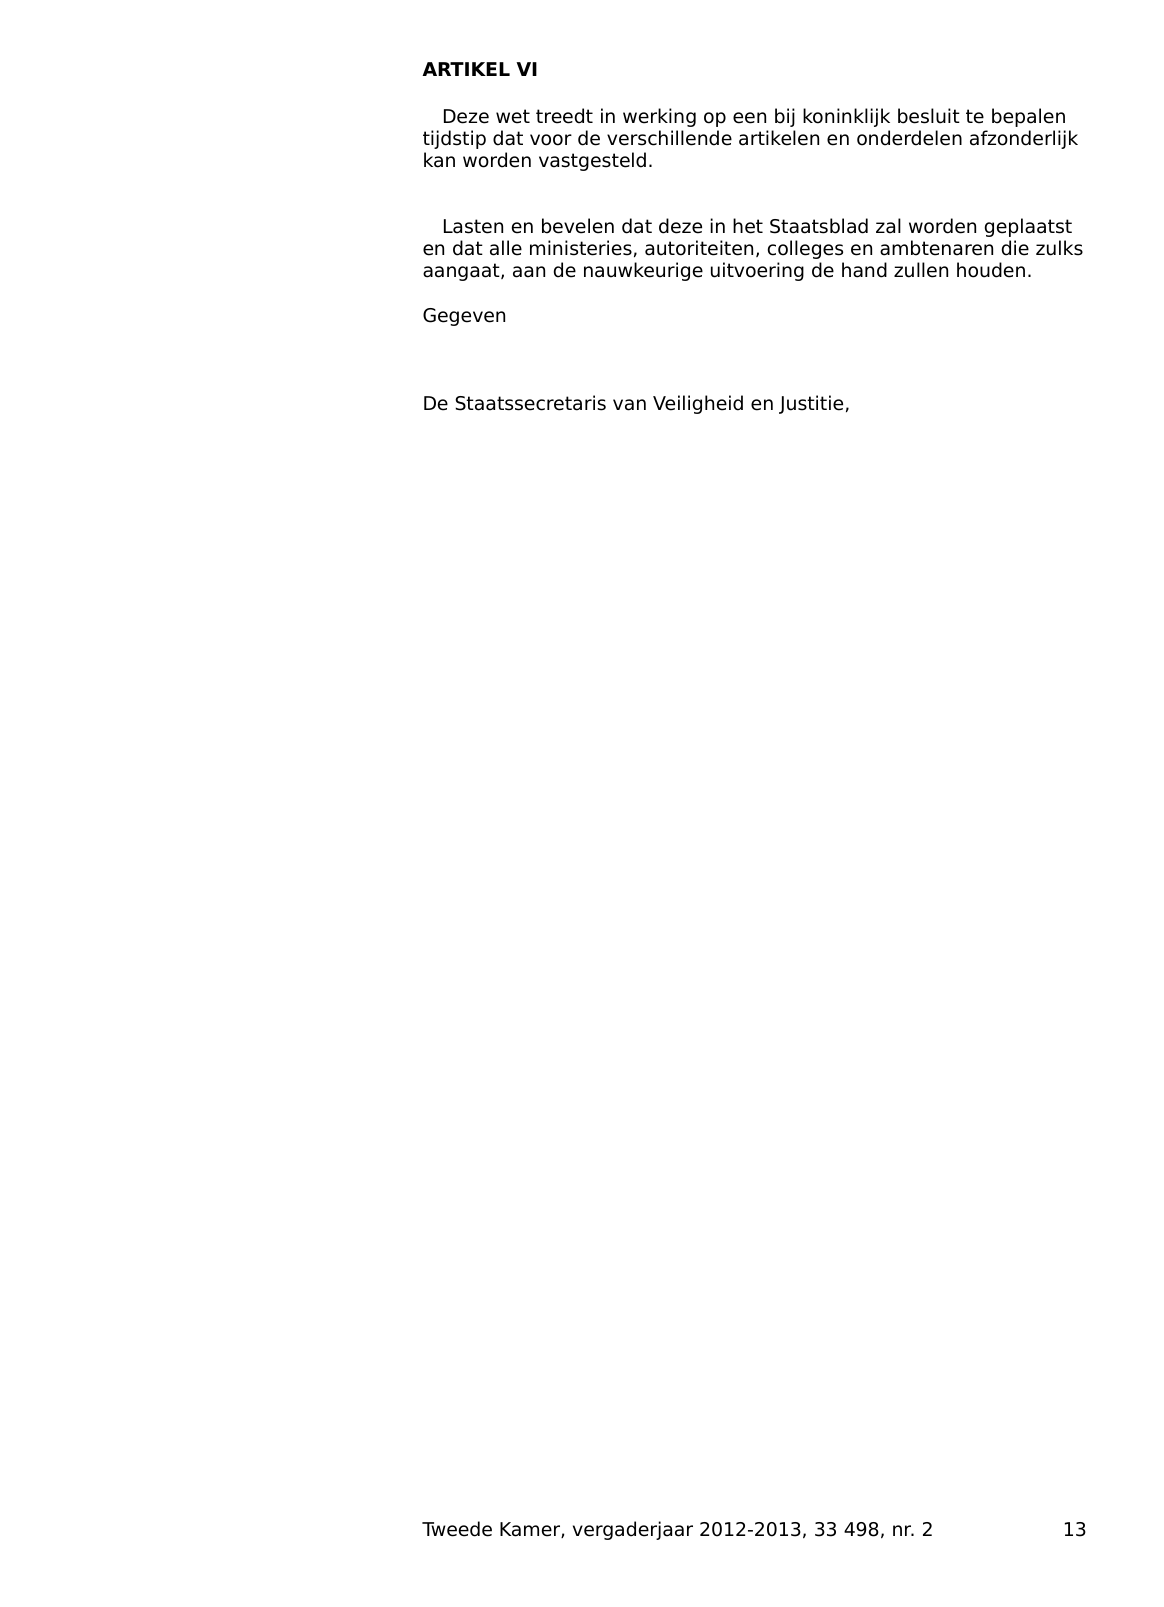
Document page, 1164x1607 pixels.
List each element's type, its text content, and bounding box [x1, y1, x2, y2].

text Lasten en bevelen dat deze in het Staatsblad zal worden geplaatst en dat alle ministeries, autoriteiten, colleges en ambtenaren die zulks aangaat, aan de nauwkeurige uitvoering de hand zullen houden. [422, 216, 1087, 282]
subtitle ARTIKEL VI [422, 59, 1087, 81]
text Gegeven [422, 304, 1087, 326]
text De Staatssecretaris van Veiligheid en Justitie, [422, 393, 1087, 415]
text Deze wet treedt in werking op een bij koninklijk besluit te bepalen tijdstip dat voor de verschillende artikelen en onderdelen afzonderlijk kan worden vastgesteld. [422, 106, 1087, 172]
